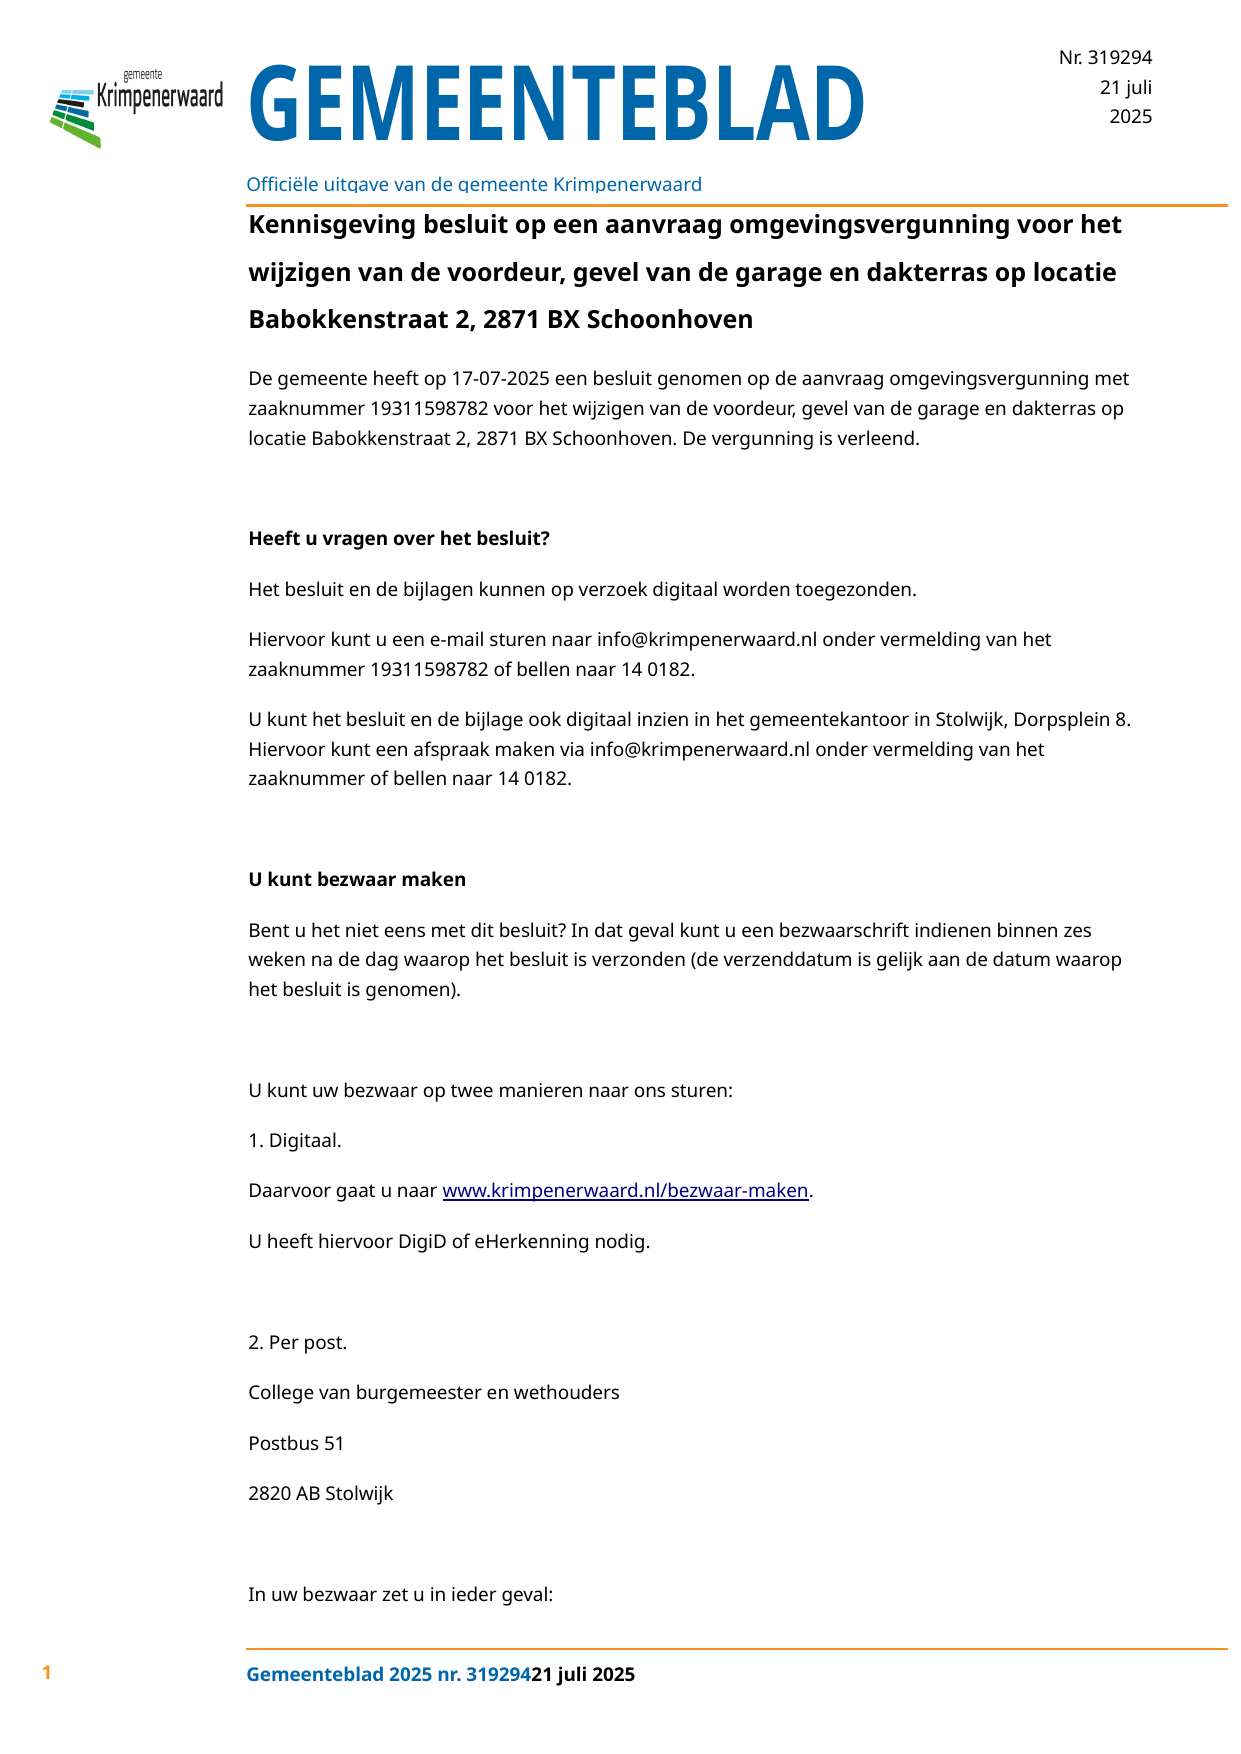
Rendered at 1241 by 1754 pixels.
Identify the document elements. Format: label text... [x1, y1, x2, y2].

text Bent u het niet eens met dit besluit? In dat geval kunt u een bezwaarschrift indienen binnen zes weken na de dag waarop het besluit is verzonden (de verzenddatum is gelijk aan de datum waarop het besluit is genomen). [248, 917, 1152, 1002]
text 1. Digitaal. [248, 1127, 1152, 1153]
text 2820 AB Stolwijk [248, 1480, 1152, 1506]
text Daarvoor gaat u naar www.krimpenerwaard.nl/bezwaar-maken. [248, 1178, 1152, 1203]
text U kunt bezwaar maken [248, 866, 1152, 892]
text De gemeente heeft op 17-07-2025 een besluit genomen op de aanvraag omgevingsvergunning met zaaknummer 19311598782 voor het wijzigen van de voordeur, gevel van de garage en dakterras op locatie Babokkenstraat 2, 2871 BX Schoonhoven. De vergunning is verleend. [248, 366, 1152, 450]
text Kennisgeving besluit op een aanvraag omgevingsvergunning voor het wijzigen van de voordeur, gevel van de garage en dakterras op locatie Babokkenstraat 2, 2871 BX Schoonhoven [248, 207, 1152, 336]
picture [41, 47, 231, 172]
text Het besluit en de bijlagen kunnen op verzoek digitaal worden toegezonden. [248, 576, 1152, 602]
text U heeft hiervoor DigiD of eHerkenning nodig. [248, 1228, 1152, 1254]
text College van burgemeester en wethouders [248, 1379, 1152, 1405]
text 2. Per post. [248, 1329, 1152, 1354]
text Heeft u vragen over het besluit? [248, 526, 1152, 551]
text Hiervoor kunt u een e-mail sturen naar info@krimpenerwaard.nl onder vermelding van het zaaknummer 19311598782 of bellen naar 14 0182. [248, 626, 1152, 682]
text U kunt het besluit en de bijlage ook digitaal inzien in het gemeentekantoor in Stolwijk, Dorpsplein 8. Hiervoor kunt een afspraak maken via info@krimpenerwaard.nl onder vermelding van het zaaknummer of bellen naar 14 0182. [248, 706, 1152, 791]
text Postbus 51 [248, 1430, 1152, 1455]
text U kunt uw bezwaar op twee manieren naar ons sturen: [248, 1077, 1152, 1102]
text In uw bezwaar zet u in ieder geval: [248, 1581, 1152, 1607]
